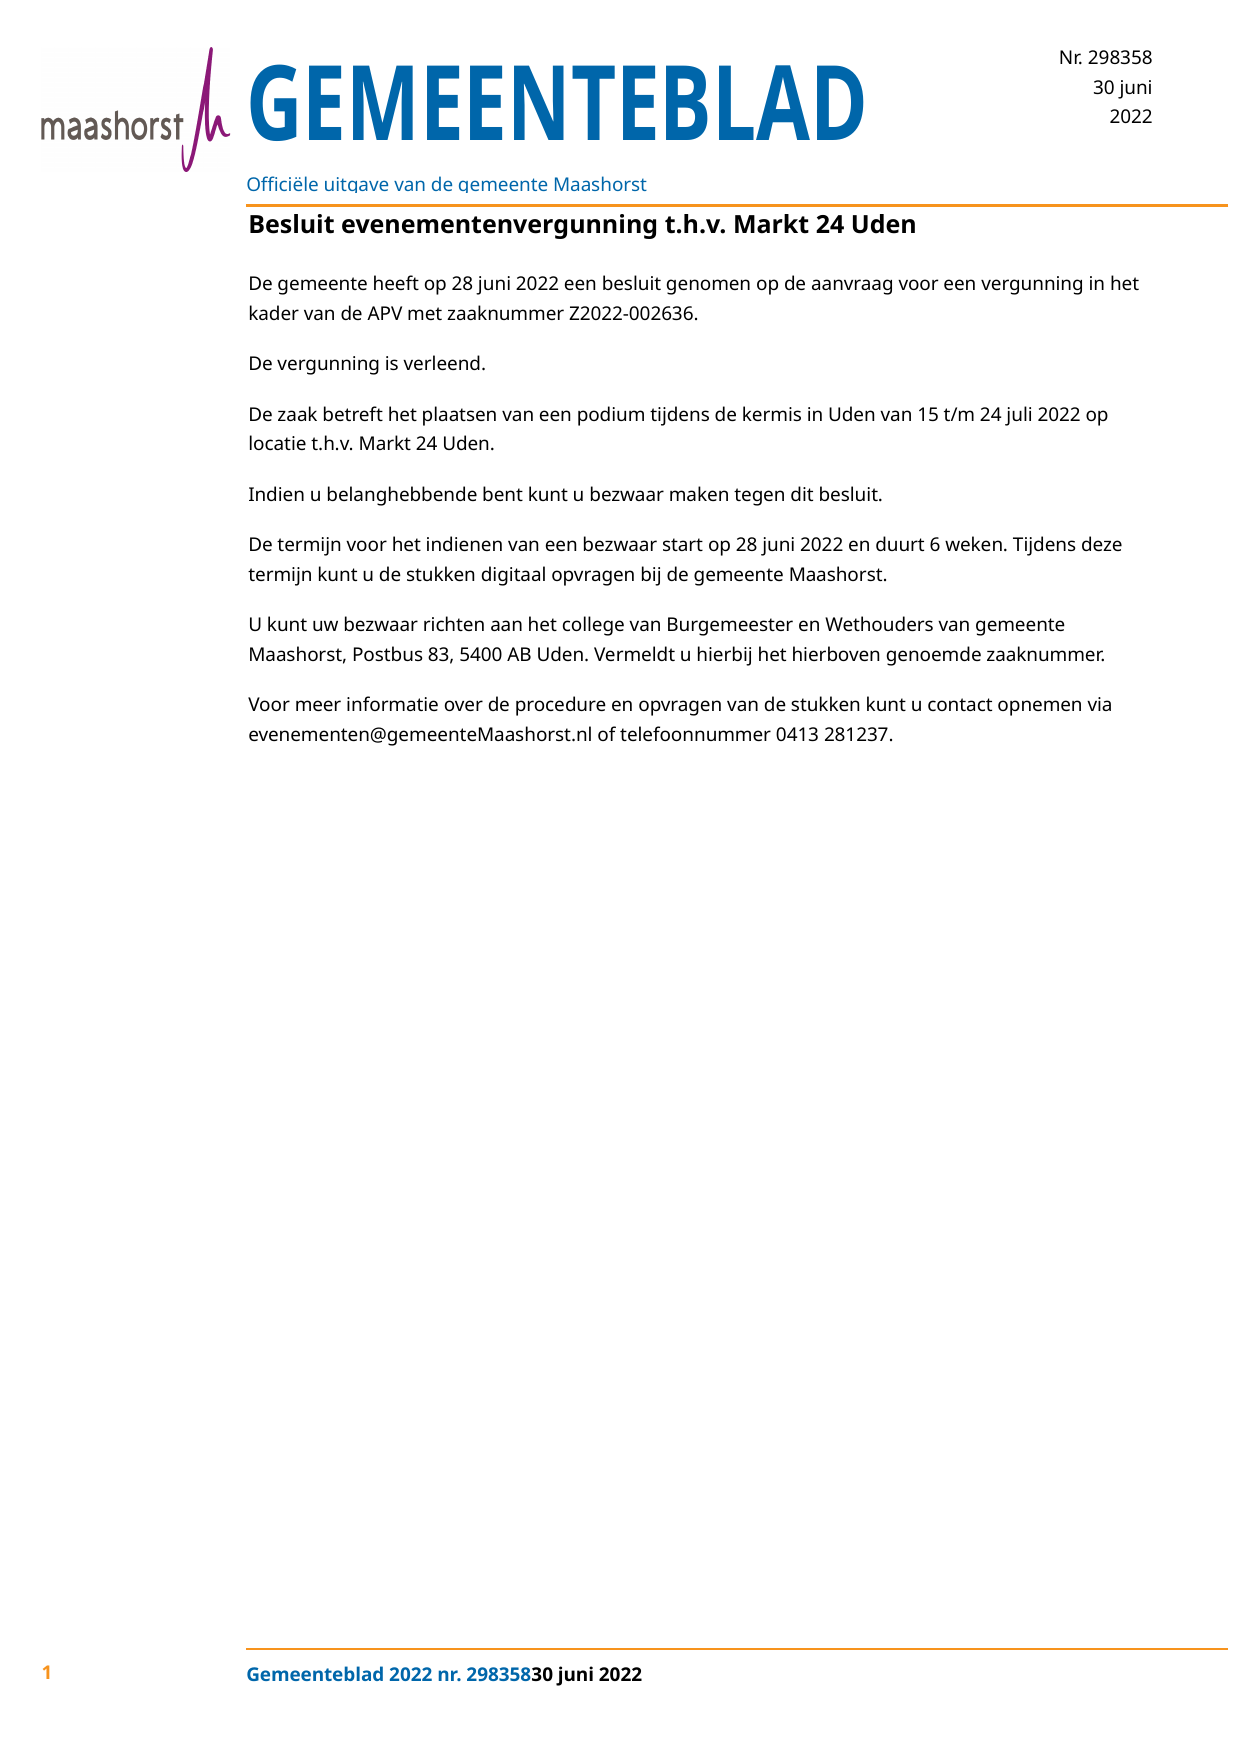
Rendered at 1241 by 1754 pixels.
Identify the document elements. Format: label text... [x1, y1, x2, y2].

text De vergunning is verleend. [248, 350, 1152, 376]
text Indien u belanghebbende bent kunt u bezwaar maken tegen dit besluit. [248, 481, 1152, 506]
text Besluit evenementenvergunning t.h.v. Markt 24 Uden [248, 207, 1152, 241]
text De termijn voor het indienen van een bezwaar start op 28 juni 2022 en duurt 6 weken. Tijdens deze termijn kunt u de stukken digitaal opvragen bij de gemeente Maashorst. [248, 531, 1152, 586]
text U kunt uw bezwaar richten aan het college van Burgemeester en Wethouders van gemeente Maashorst, Postbus 83, 5400 AB Uden. Vermeldt u hierbij het hierboven genoemde zaaknummer. [248, 611, 1152, 666]
text De zaak betreft het plaatsen van een podium tijdens de kermis in Uden van 15 t/m 24 juli 2022 op locatie t.h.v. Markt 24 Uden. [248, 401, 1152, 456]
text De gemeente heeft op 28 juni 2022 een besluit genomen op de aanvraag voor een vergunning in het kader van de APV met zaaknummer Z2022-002636. [248, 270, 1152, 326]
picture [41, 47, 231, 172]
text Voor meer informatie over de procedure en opvragen van de stukken kunt u contact opnemen via evenementen@gemeenteMaashorst.nl of telefoonnummer 0413 281237. [248, 691, 1152, 746]
